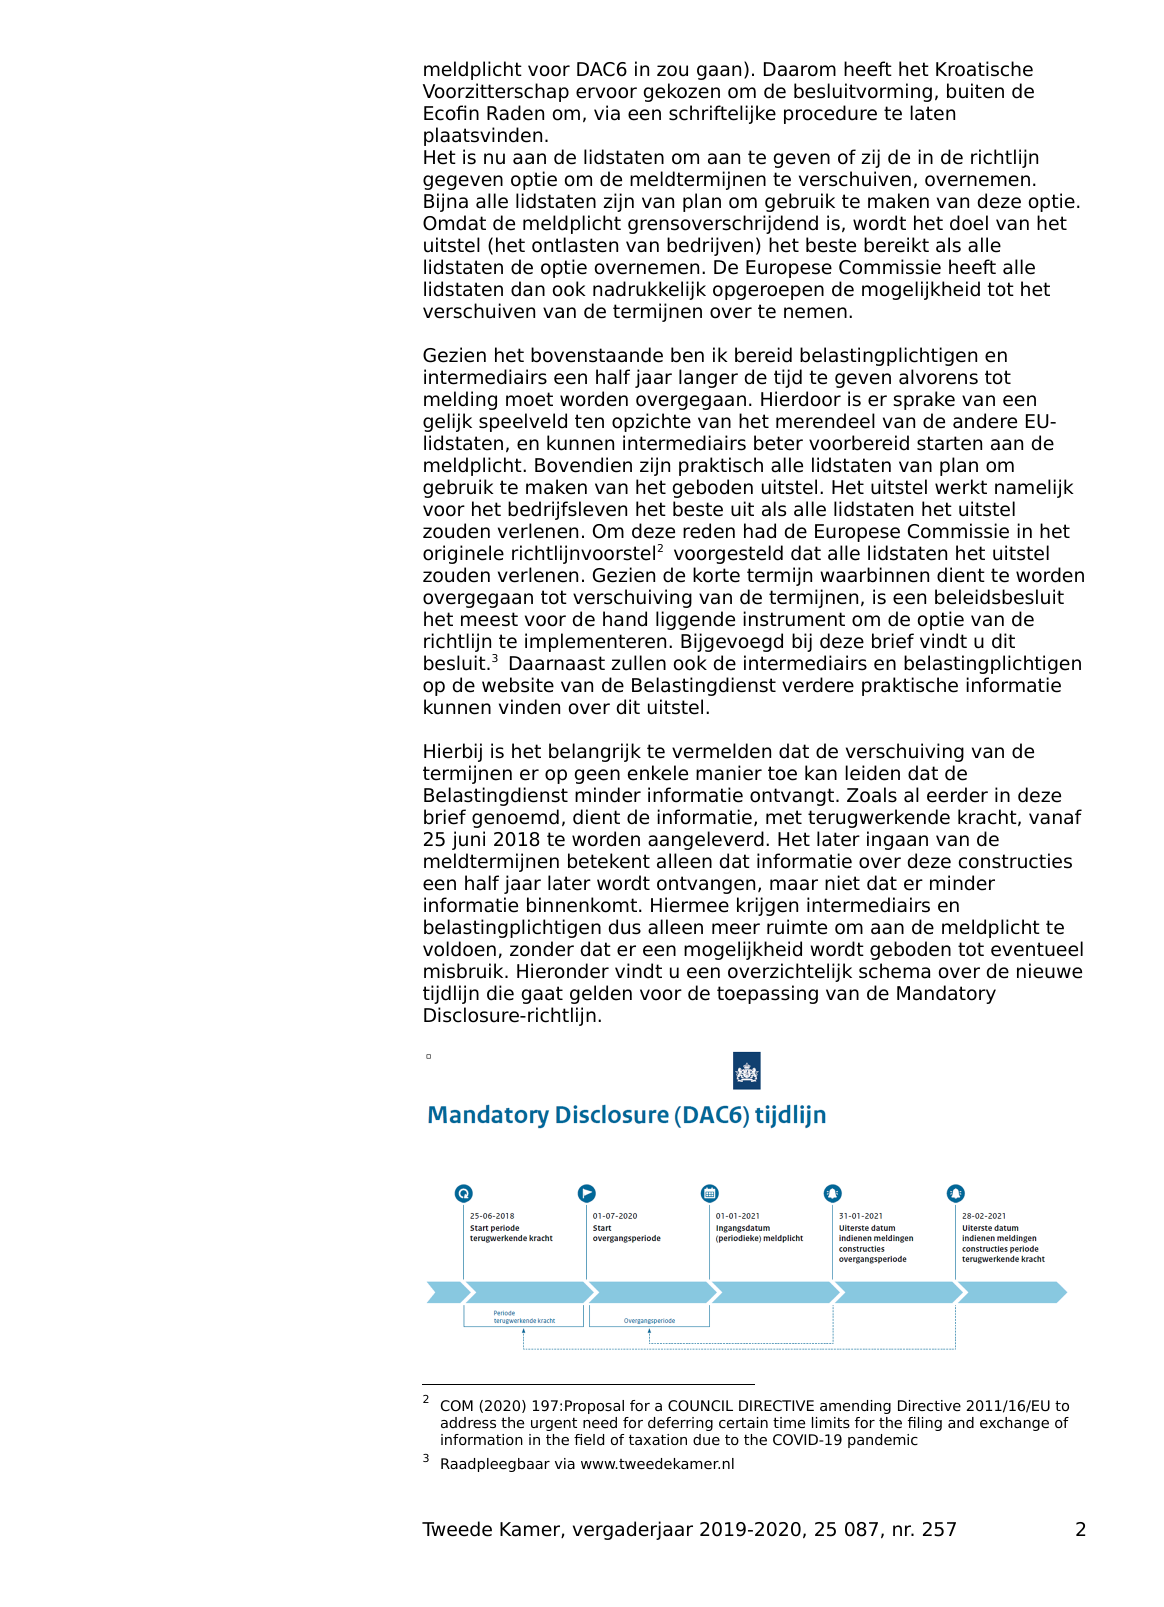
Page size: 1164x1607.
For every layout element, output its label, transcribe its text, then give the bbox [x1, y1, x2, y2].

text meldplicht voor DAC6 in zou gaan). Daarom heeft het Kroatische Voorzitterschap ervoor gekozen om de besluitvorming, buiten de Ecofin Raden om, via een schriftelijke procedure te laten plaatsvinden. [422, 59, 1087, 147]
text Het is nu aan de lidstaten om aan te geven of zij de in de richtlijn gegeven optie om de meldtermijnen te verschuiven, overnemen. Bijna alle lidstaten zijn van plan om gebruik te maken van deze optie. Omdat de meldplicht grensoverschrijdend is, wordt het doel van het uitstel (het ontlasten van bedrijven) het beste bereikt als alle lidstaten de optie overnemen. De Europese Commissie heeft alle lidstaten dan ook nadrukkelijk opgeroepen de mogelijkheid tot het verschuiven van de termijnen over te nemen. [422, 147, 1087, 323]
text Gezien het bovenstaande ben ik bereid belastingplichtigen en intermediairs een half jaar langer de tijd te geven alvorens tot melding moet worden overgegaan. Hierdoor is er sprake van een gelijk speelveld ten opzichte van het merendeel van de andere EU-lidstaten, en kunnen intermediairs beter voorbereid starten aan de meldplicht. Bovendien zijn praktisch alle lidstaten van plan om gebruik te maken van het geboden uitstel. Het uitstel werkt namelijk voor het bedrijfsleven het beste uit als alle lidstaten het uitstel zouden verlenen. Om deze reden had de Europese Commissie in het originele richtlijnvoorstel voorgesteld dat alle lidstaten het uitstel zouden verlenen. Gezien de korte termijn waarbinnen dient te worden overgegaan tot verschuiving van de termijnen, is een beleidsbesluit het meest voor de hand liggende instrument om de optie van de richtlijn te implementeren. Bijgevoegd bij deze brief vindt u dit besluit. Daarnaast zullen ook de intermediairs en belastingplichtigen op de website van de Belastingdienst verdere praktische informatie kunnen vinden over dit uitstel. [422, 345, 1087, 719]
picture [422, 1048, 1072, 1356]
text COM (2020) 197:Proposal for a COUNCIL DIRECTIVE amending Directive 2011/16/EU to address the urgent need for deferring certain time limits for the filing and exchange of information in the field of taxation due to the COVID-19 pandemic [422, 1393, 1087, 1449]
text Hierbij is het belangrijk te vermelden dat de verschuiving van de termijnen er op geen enkele manier toe kan leiden dat de Belastingdienst minder informatie ontvangt. Zoals al eerder in deze brief genoemd, dient de informatie, met terugwerkende kracht, vanaf 25 juni 2018 te worden aangeleverd. Het later ingaan van de meldtermijnen betekent alleen dat informatie over deze constructies een half jaar later wordt ontvangen, maar niet dat er minder informatie binnenkomt. Hiermee krijgen intermediairs en belastingplichtigen dus alleen meer ruimte om aan de meldplicht te voldoen, zonder dat er een mogelijkheid wordt geboden tot eventueel misbruik. Hieronder vindt u een overzichtelijk schema over de nieuwe tijdlijn die gaat gelden voor de toepassing van de Mandatory Disclosure-richtlijn. [422, 741, 1087, 1027]
text Raadpleegbaar via www.tweedekamer.nl [422, 1452, 1087, 1474]
